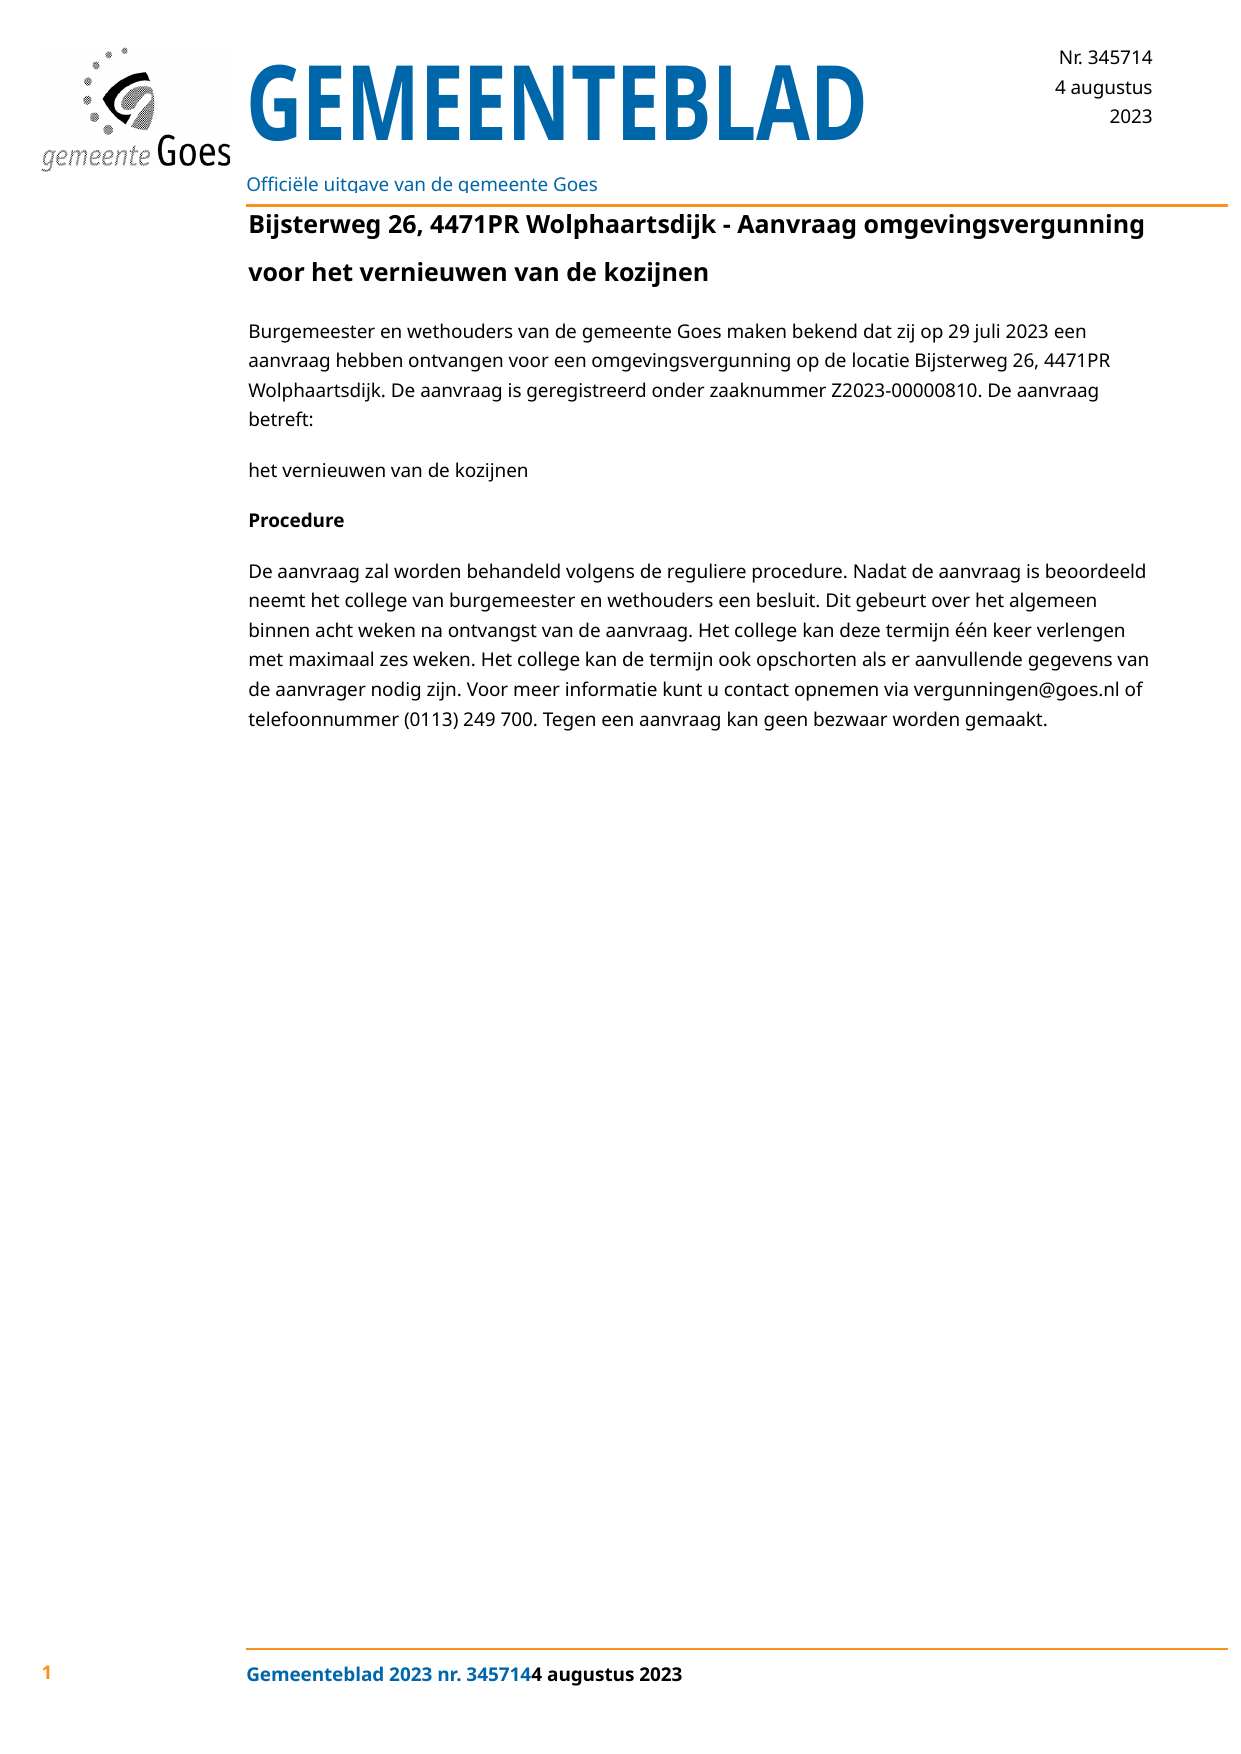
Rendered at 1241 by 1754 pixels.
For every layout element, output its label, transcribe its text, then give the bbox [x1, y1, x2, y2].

text Burgemeester en wethouders van de gemeente Goes maken bekend dat zij op 29 juli 2023 een aanvraag hebben ontvangen voor een omgevingsvergunning op de locatie Bijsterweg 26, 4471PR Wolphaartsdijk. De aanvraag is geregistreerd onder zaaknummer Z2023-00000810. De aanvraag betreft: [248, 318, 1152, 432]
text het vernieuwen van de kozijnen [248, 457, 1152, 483]
picture [41, 47, 231, 172]
text De aanvraag zal worden behandeld volgens de reguliere procedure. Nadat de aanvraag is beoordeeld neemt het college van burgemeester en wethouders een besluit. Dit gebeurt over het algemeen binnen acht weken na ontvangst van de aanvraag. Het college kan deze termijn één keer verlengen met maximaal zes weken. Het college kan de termijn ook opschorten als er aanvullende gegevens van de aanvrager nodig zijn. Voor meer informatie kunt u contact opnemen via vergunningen@goes.nl of telefoonnummer (0113) 249 700. Tegen een aanvraag kan geen bezwaar worden gemaakt. [248, 558, 1152, 732]
text Bijsterweg 26, 4471PR Wolphaartsdijk - Aanvraag omgevingsvergunning voor het vernieuwen van de kozijnen [248, 207, 1152, 288]
text Procedure [248, 507, 1152, 533]
